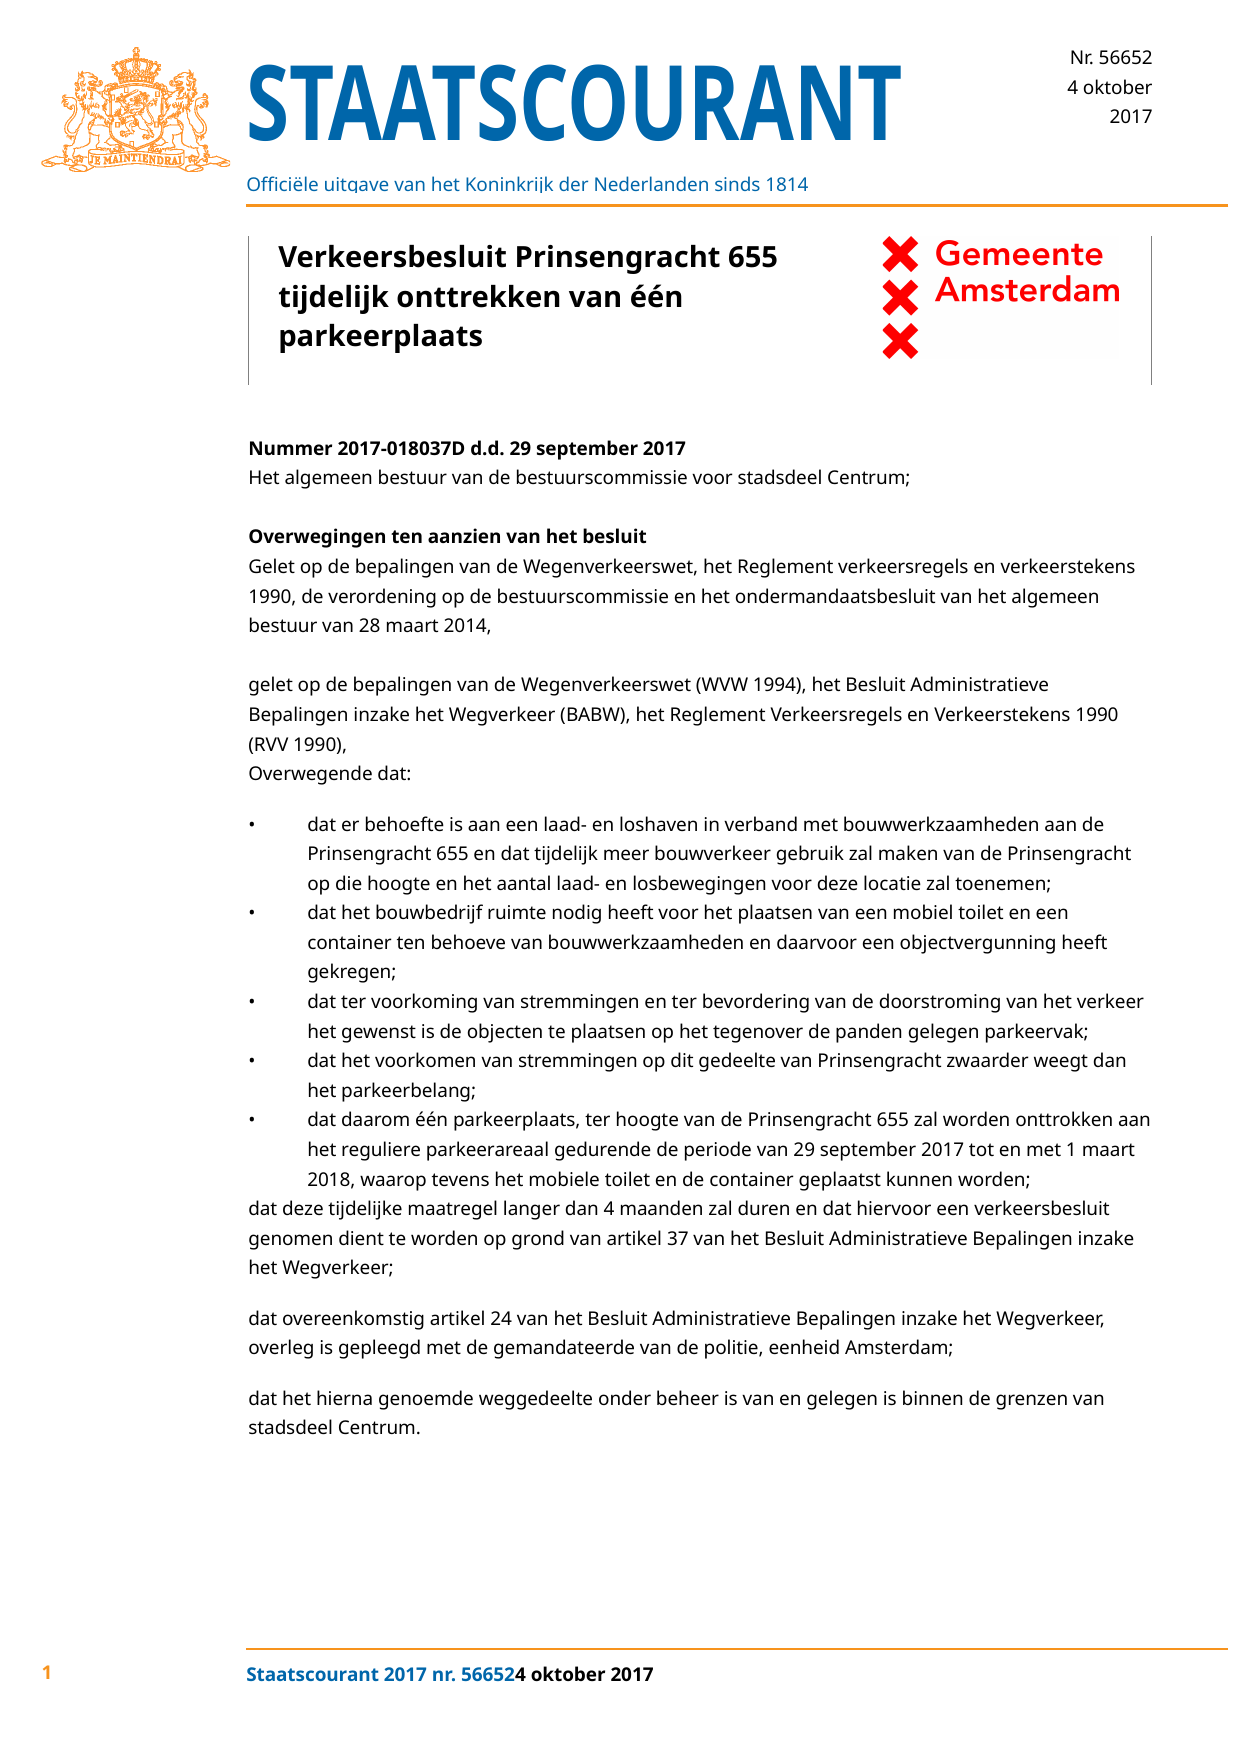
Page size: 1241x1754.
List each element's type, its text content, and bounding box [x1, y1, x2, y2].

text Gelet op de bepalingen van de Wegenverkeerswet, het Reglement verkeersregels en verkeerstekens 1990, de verordening op de bestuurscommissie en het ondermandaatsbesluit van het algemeen bestuur van 28 maart 2014, [248, 553, 1152, 638]
list dat er behoefte is aan een laad- en loshaven in verband met bouwwerkzaamheden aan de Prinsengracht 655 en dat tijdelijk meer bouwverkeer gebruik zal maken van de Prinsengracht op die hoogte en het aantal laad- en losbewegingen voor deze locatie zal toenemen; [248, 811, 1152, 896]
text dat het hierna genoemde weggedeelte onder beheer is van en gelegen is binnen de grenzen van stadsdeel Centrum. [248, 1385, 1152, 1440]
text dat deze tijdelijke maatregel langer dan 4 maanden zal duren en dat hiervoor een verkeersbesluit genomen dient te worden op grond van artikel 37 van het Besluit Administratieve Bepalingen inzake het Wegverkeer; [248, 1195, 1152, 1280]
table_header [850, 236, 1151, 385]
text Overwegingen ten aanzien van het besluit [248, 524, 1152, 549]
text gelet op de bepalingen van de Wegenverkeerswet (WVW 1994), het Besluit Administratieve Bepalingen inzake het Wegverkeer (BABW), het Reglement Verkeersregels en Verkeerstekens 1990 (RVV 1990), [248, 672, 1152, 757]
picture [41, 47, 231, 172]
text Nummer 2017-018037D d.d. 29 september 2017 [248, 435, 1152, 461]
list dat het voorkomen van stremmingen op dit gedeelte van Prinsengracht zwaarder weegt dan het parkeerbelang; [248, 1047, 1152, 1103]
list dat daarom één parkeerplaats, ter hoogte van de Prinsengracht 655 zal worden onttrokken aan het reguliere parkeerareaal gedurende de periode van 29 september 2017 tot en met 1 maart 2018, waarop tevens het mobiele toilet en de container geplaatst kunnen worden; [248, 1107, 1152, 1192]
picture [882, 236, 1119, 359]
text Het algemeen bestuur van de bestuurscommissie voor stadsdeel Centrum; [248, 464, 1152, 490]
text dat overeenkomstig artikel 24 van het Besluit Administratieve Bepalingen inzake het Wegverkeer, overleg is gepleegd met de gemandateerde van de politie, eenheid Amsterdam; [248, 1305, 1152, 1360]
table_header Verkeersbesluit Prinsengracht 655 tijdelijk onttrekken van één parkeerplaats [249, 236, 850, 385]
text Overwegende dat: [248, 760, 1152, 786]
list dat ter voorkoming van stremmingen en ter bevordering van de doorstroming van het verkeer het gewenst is de objecten te plaatsen op het tegenover de panden gelegen parkeervak; [248, 988, 1152, 1044]
list dat het bouwbedrijf ruimte nodig heeft voor het plaatsen van een mobiel toilet en een container ten behoeve van bouwwerkzaamheden en daarvoor een objectvergunning heeft gekregen; [248, 899, 1152, 984]
